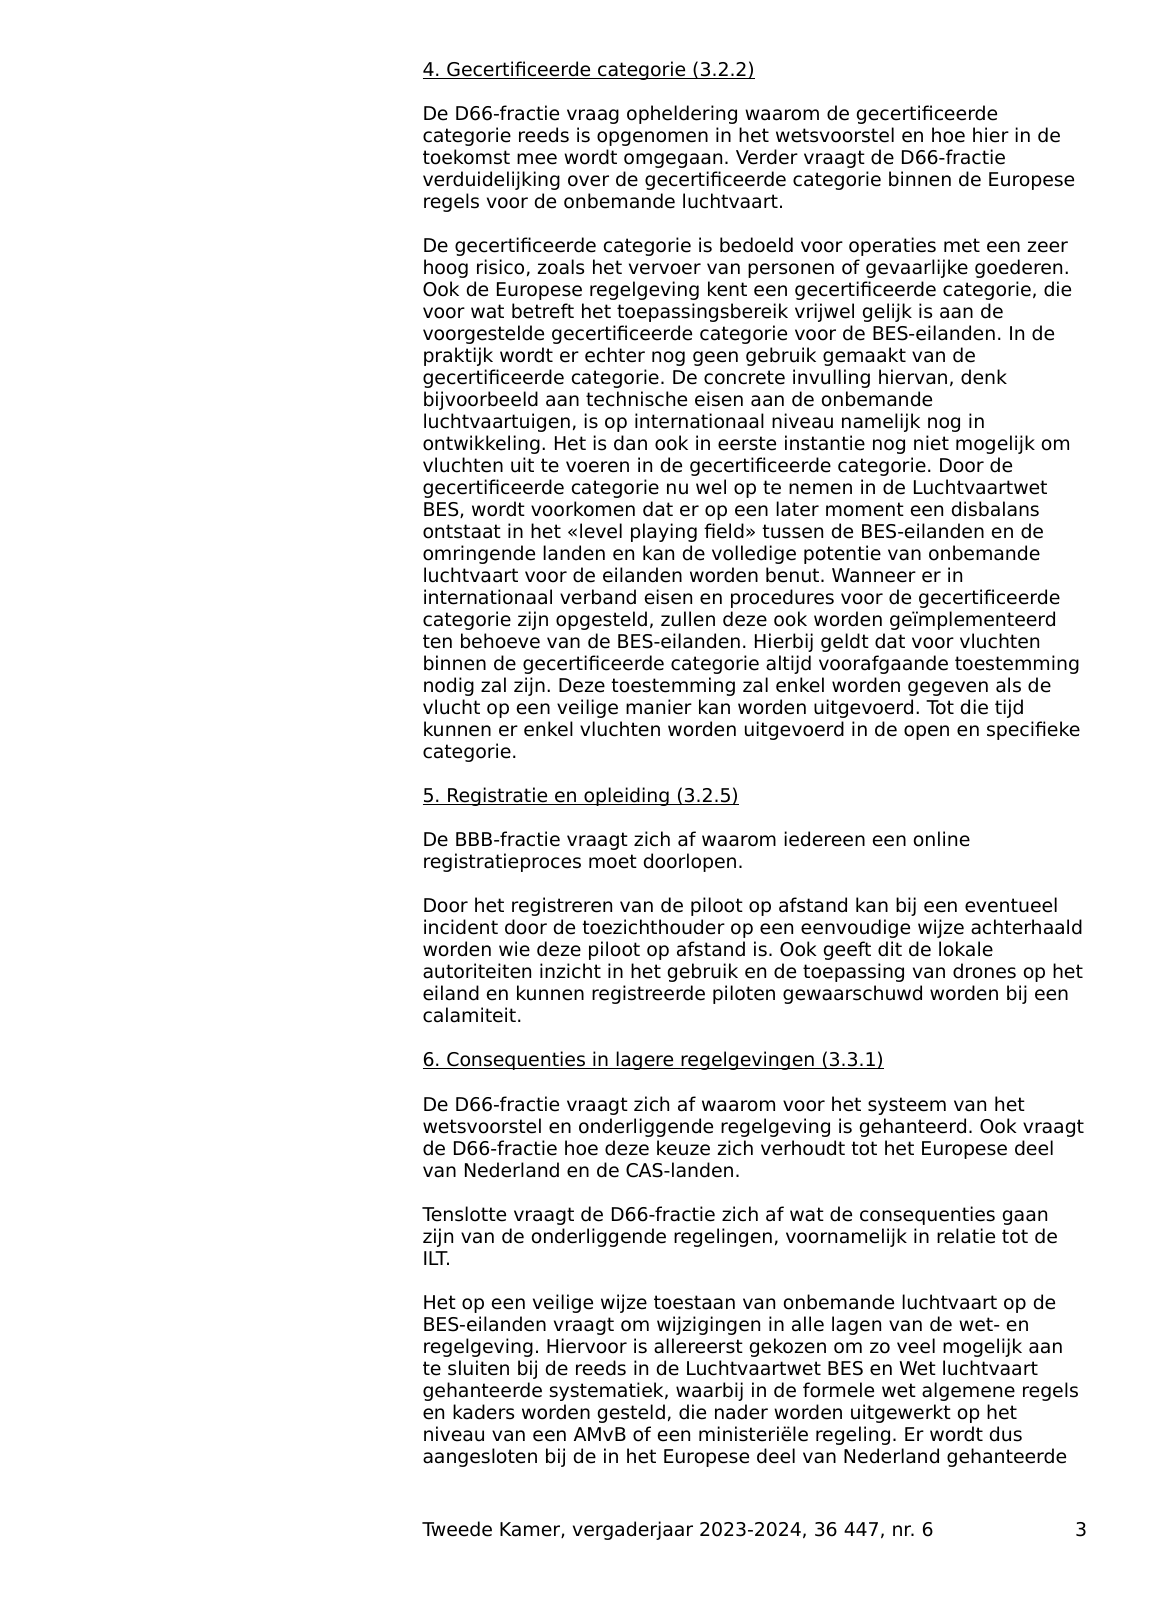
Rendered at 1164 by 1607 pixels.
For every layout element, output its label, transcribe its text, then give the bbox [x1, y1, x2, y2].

text Het op een veilige wijze toestaan van onbemande luchtvaart op de BES-eilanden vraagt om wijzigingen in alle lagen van de wet- en regelgeving. Hiervoor is allereerst gekozen om zo veel mogelijk aan te sluiten bij de reeds in de Luchtvaartwet BES en Wet luchtvaart gehanteerde systematiek, waarbij in de formele wet algemene regels en kaders worden gesteld, die nader worden uitgewerkt op het niveau van een AMvB of een ministeriële regeling. Er wordt dus aangesloten bij de in het Europese deel van Nederland gehanteerde [422, 1292, 1087, 1468]
text De BBB-fractie vraagt zich af waarom iedereen een online registratieproces moet doorlopen. [422, 829, 1087, 873]
subtitle 6. Consequenties in lagere regelgevingen (3.3.1) [422, 1049, 1087, 1071]
text De gecertificeerde categorie is bedoeld voor operaties met een zeer hoog risico, zoals het vervoer van personen of gevaarlijke goederen. Ook de Europese regelgeving kent een gecertificeerde categorie, die voor wat betreft het toepassingsbereik vrijwel gelijk is aan de voorgestelde gecertificeerde categorie voor de BES-eilanden. In de praktijk wordt er echter nog geen gebruik gemaakt van de gecertificeerde categorie. De concrete invulling hiervan, denk bijvoorbeeld aan technische eisen aan de onbemande luchtvaartuigen, is op internationaal niveau namelijk nog in ontwikkeling. Het is dan ook in eerste instantie nog niet mogelijk om vluchten uit te voeren in de gecertificeerde categorie. Door de gecertificeerde categorie nu wel op te nemen in de Luchtvaartwet BES, wordt voorkomen dat er op een later moment een disbalans ontstaat in het «level playing field» tussen de BES-eilanden en de omringende landen en kan de volledige potentie van onbemande luchtvaart voor de eilanden worden benut. Wanneer er in internationaal verband eisen en procedures voor de gecertificeerde categorie zijn opgesteld, zullen deze ook worden geïmplementeerd ten behoeve van de BES-eilanden. Hierbij geldt dat voor vluchten binnen de gecertificeerde categorie altijd voorafgaande toestemming nodig zal zijn. Deze toestemming zal enkel worden gegeven als de vlucht op een veilige manier kan worden uitgevoerd. Tot die tijd kunnen er enkel vluchten worden uitgevoerd in de open en specifieke categorie. [422, 235, 1087, 763]
text De D66-fractie vraag opheldering waarom de gecertificeerde categorie reeds is opgenomen in het wetsvoorstel en hoe hier in de toekomst mee wordt omgegaan. Verder vraagt de D66-fractie verduidelijking over de gecertificeerde categorie binnen de Europese regels voor de onbemande luchtvaart. [422, 103, 1087, 213]
subtitle 5. Registratie en opleiding (3.2.5) [422, 785, 1087, 807]
text Door het registreren van de piloot op afstand kan bij een eventueel incident door de toezichthouder op een eenvoudige wijze achterhaald worden wie deze piloot op afstand is. Ook geeft dit de lokale autoriteiten inzicht in het gebruik en de toepassing van drones op het eiland en kunnen registreerde piloten gewaarschuwd worden bij een calamiteit. [422, 895, 1087, 1027]
text De D66-fractie vraagt zich af waarom voor het systeem van het wetsvoorstel en onderliggende regelgeving is gehanteerd. Ook vraagt de D66-fractie hoe deze keuze zich verhoudt tot het Europese deel van Nederland en de CAS-landen. [422, 1093, 1087, 1181]
subtitle 4. Gecertificeerde categorie (3.2.2) [422, 59, 1087, 81]
text Tenslotte vraagt de D66-fractie zich af wat de consequenties gaan zijn van de onderliggende regelingen, voornamelijk in relatie tot de ILT. [422, 1204, 1087, 1269]
